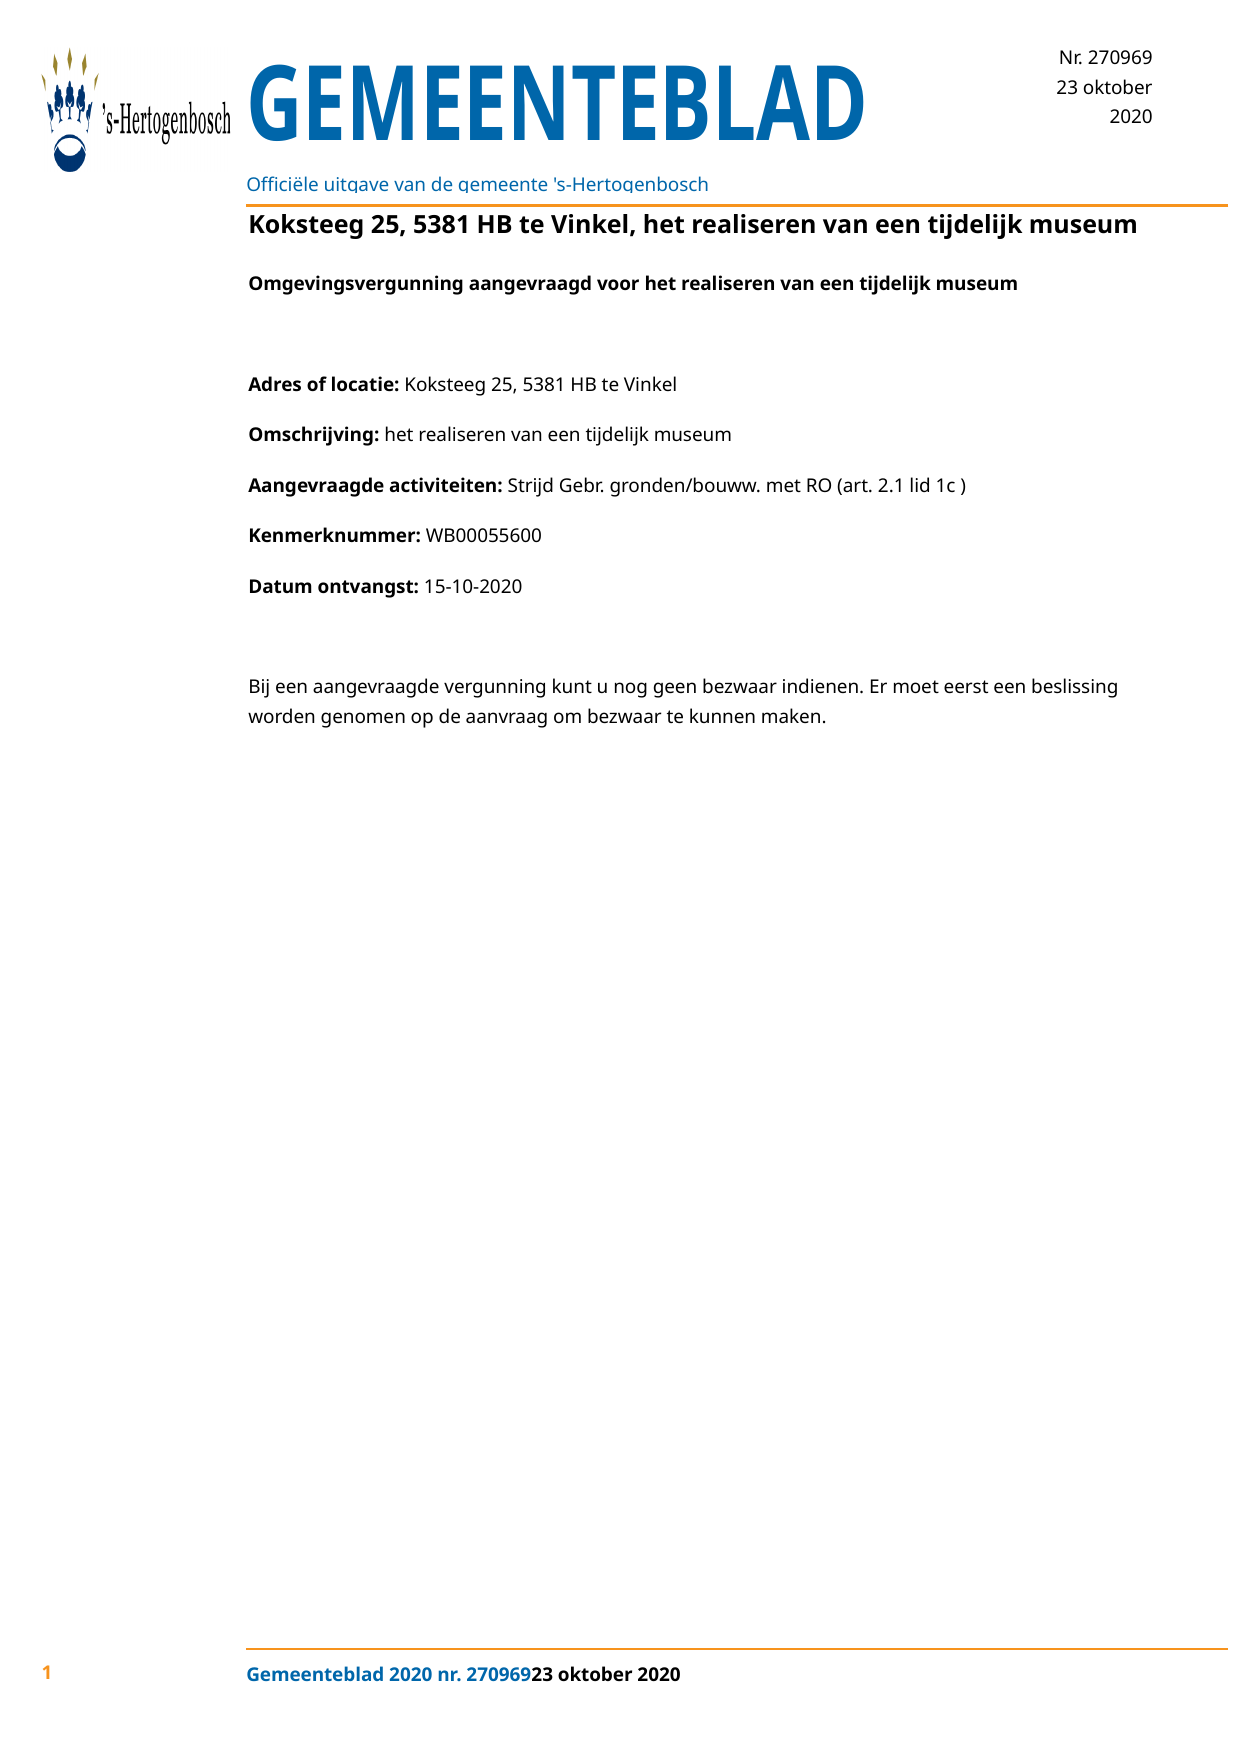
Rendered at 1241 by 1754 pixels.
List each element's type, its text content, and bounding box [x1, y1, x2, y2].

text Bij een aangevraagde vergunning kunt u nog geen bezwaar indienen. Er moet eerst een beslissing worden genomen op de aanvraag om bezwaar te kunnen maken. [248, 674, 1152, 729]
text Koksteeg 25, 5381 HB te Vinkel, het realiseren van een tijdelijk museum [248, 207, 1152, 241]
text Omgevingsvergunning aangevraagd voor het realiseren van een tijdelijk museum [248, 270, 1152, 296]
text Kenmerknummer: WB00055600 [248, 522, 1152, 548]
text Datum ontvangst: 15-10-2020 [248, 573, 1152, 598]
text Omschrijving: het realiseren van een tijdelijk museum [248, 422, 1152, 447]
text Adres of locatie: Koksteeg 25, 5381 HB te Vinkel [248, 371, 1152, 397]
picture [41, 47, 231, 172]
text Aangevraagde activiteiten: Strijd Gebr. gronden/bouww. met RO (art. 2.1 lid 1c ) [248, 472, 1152, 498]
